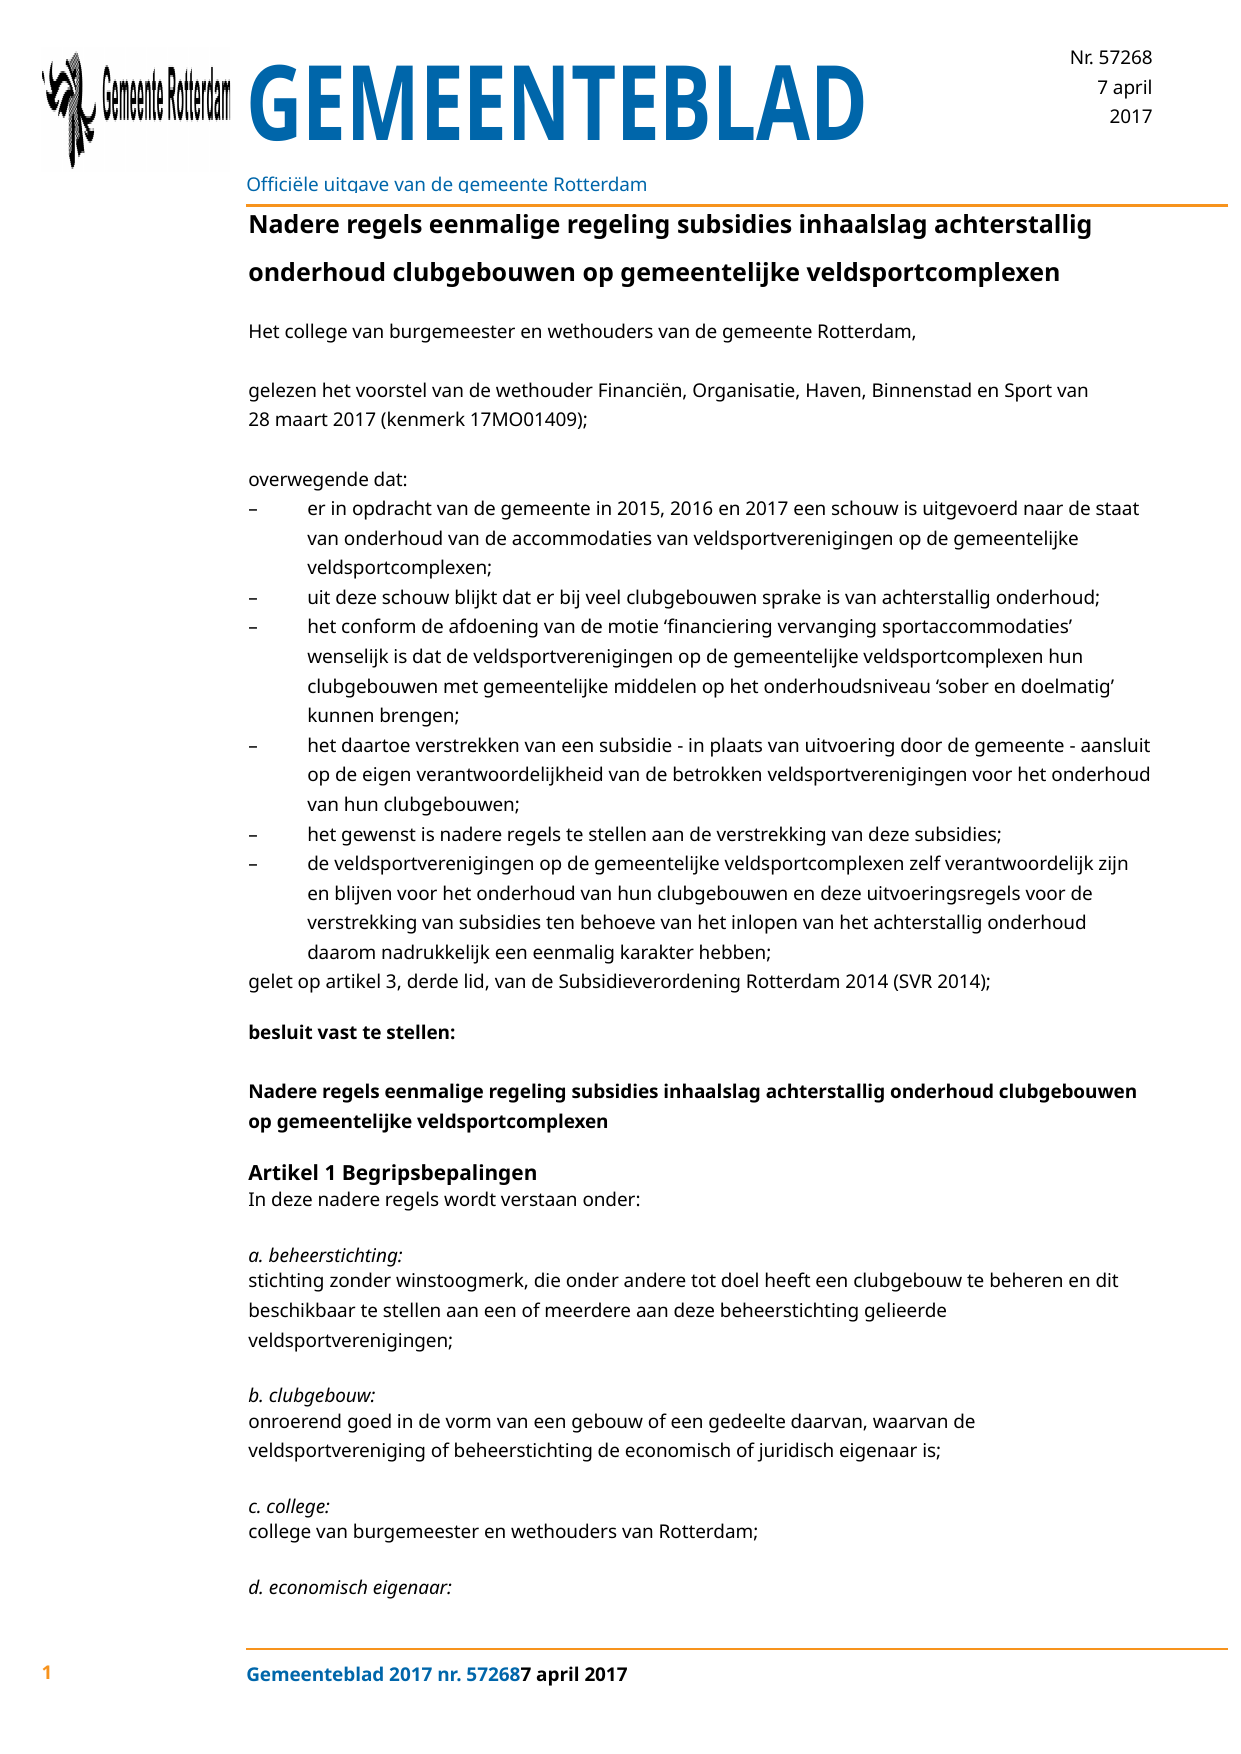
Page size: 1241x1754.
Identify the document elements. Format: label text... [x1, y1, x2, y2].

text In deze nadere regels wordt verstaan onder: [248, 1187, 1152, 1212]
list het daartoe verstrekken van een subsidie - in plaats van uitvoering door de gemeente - aansluit op de eigen verantwoordelijkheid van de betrokken veldsportverenigingen voor het onderhoud van hun clubgebouwen; [248, 732, 1152, 817]
list het gewenst is nadere regels te stellen aan de verstrekking van deze subsidies; [248, 821, 1152, 847]
list het conform de afdoening van de motie ‘financiering vervanging sportaccommodaties’ wenselijk is dat de veldsportverenigingen op de gemeentelijke veldsportcomplexen hun clubgebouwen met gemeentelijke middelen op het onderhoudsniveau ‘sober en doelmatig’ kunnen brengen; [248, 614, 1152, 728]
text gelet op artikel 3, derde lid, van de Subsidieverordening Rotterdam 2014 (SVR 2014); [248, 969, 1152, 994]
picture [41, 47, 231, 172]
text besluit vast te stellen: [248, 1019, 1152, 1045]
text b. clubgebouw: [248, 1382, 1152, 1408]
text college van burgemeester en wethouders van Rotterdam; [248, 1518, 1152, 1544]
text Nadere regels eenmalige regeling subsidies inhaalslag achterstallig onderhoud clubgebouwen op gemeentelijke veldsportcomplexen [248, 1078, 1152, 1133]
text a. beheerstichting: [248, 1242, 1152, 1268]
text Het college van burgemeester en wethouders van de gemeente Rotterdam, [248, 318, 1152, 344]
text onroerend goed in de vorm van een gebouw of een gedeelte daarvan, waarvan de veldsportvereniging of beheerstichting de economisch of juridisch eigenaar is; [248, 1408, 1152, 1463]
text stichting zonder winstoogmerk, die onder andere tot doel heeft een clubgebouw te beheren en dit beschikbaar te stellen aan een of meerdere aan deze beheerstichting gelieerde veldsportverenigingen; [248, 1268, 1152, 1353]
text d. economisch eigenaar: [248, 1574, 1152, 1599]
text overwegende dat: [248, 466, 1152, 492]
text Nadere regels eenmalige regeling subsidies inhaalslag achterstallig onderhoud clubgebouwen op gemeentelijke veldsportcomplexen [248, 207, 1152, 288]
list uit deze schouw blijkt dat er bij veel clubgebouwen sprake is van achterstallig onderhoud; [248, 584, 1152, 610]
list de veldsportverenigingen op de gemeentelijke veldsportcomplexen zelf verantwoordelijk zijn en blijven voor het onderhoud van hun clubgebouwen en deze uitvoeringsregels voor de verstrekking van subsidies ten behoeve van het inlopen van het achterstallig onderhoud daarom nadrukkelijk een eenmalig karakter hebben; [248, 850, 1152, 965]
text gelezen het voorstel van de wethouder Financiën, Organisatie, Haven, Binnenstad en Sport van 28 maart 2017 (kenmerk 17MO01409); [248, 377, 1152, 432]
list er in opdracht van de gemeente in 2015, 2016 en 2017 een schouw is uitgevoerd naar de staat van onderhoud van de accommodaties van veldsportverenigingen op de gemeentelijke veldsportcomplexen; [248, 495, 1152, 580]
text c. college: [248, 1493, 1152, 1518]
text Artikel 1 Begripsbepalingen [248, 1158, 1152, 1187]
